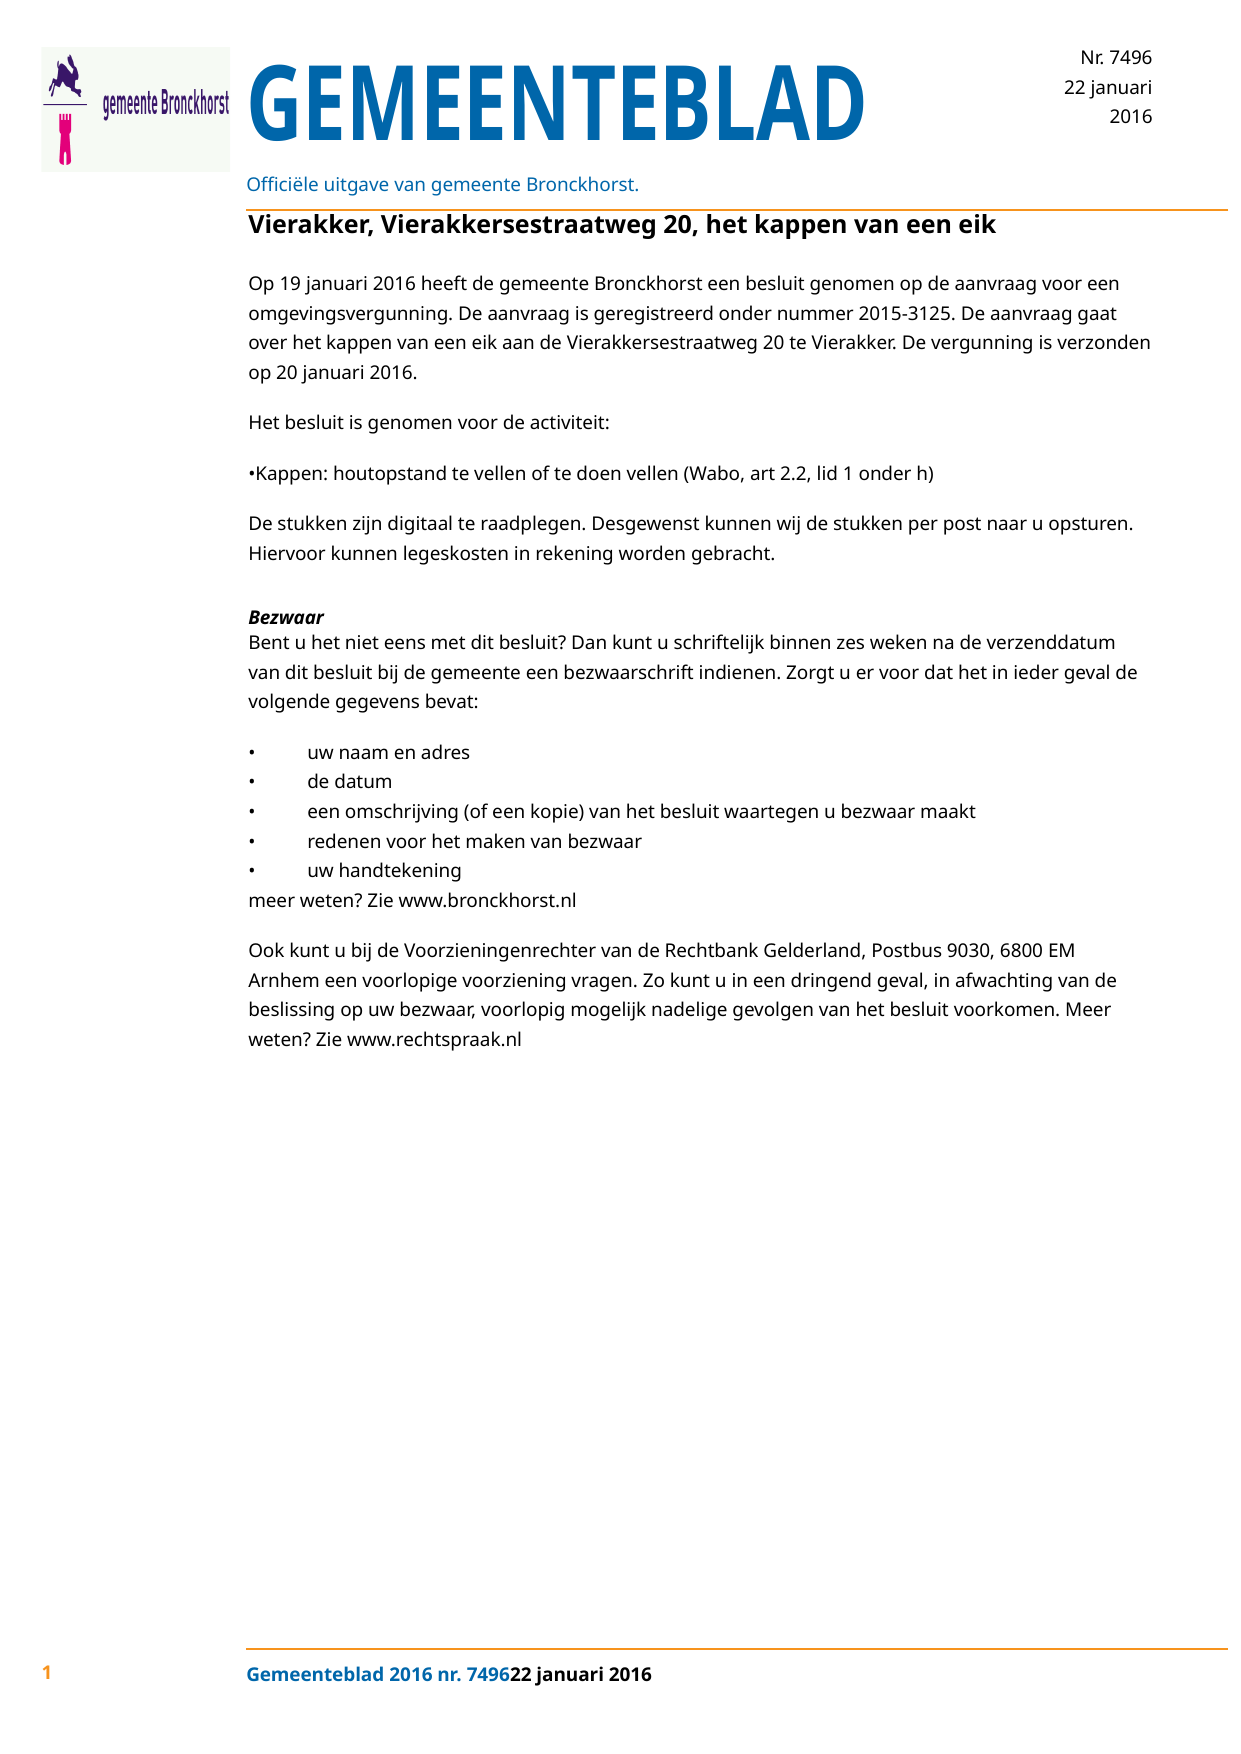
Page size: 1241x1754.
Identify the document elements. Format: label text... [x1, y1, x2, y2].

list de datum [248, 769, 1152, 794]
text Bezwaar [248, 604, 1152, 629]
list uw naam en adres [248, 739, 1152, 765]
text Vierakker, Vierakkersestraatweg 20, het kappen van een eik [248, 211, 1152, 241]
text Ook kunt u bij de Voorzieningenrechter van de Rechtbank Gelderland, Postbus 9030, 6800 EM Arnhem een voorlopige voorziening vragen. Zo kunt u in een dringend geval, in afwachting van de beslissing op uw bezwaar, voorlopig mogelijk nadelige gevolgen van het besluit voorkomen. Meer weten? Zie www.rechtspraak.nl [248, 937, 1152, 1052]
picture [41, 47, 231, 172]
list een omschrijving (of een kopie) van het besluit waartegen u bezwaar maakt [248, 798, 1152, 824]
text Op 19 januari 2016 heeft de gemeente Bronckhorst een besluit genomen op de aanvraag voor een omgevingsvergunning. De aanvraag is geregistreerd onder nummer 2015-3125. De aanvraag gaat over het kappen van een eik aan de Vierakkersestraatweg 20 te Vierakker. De vergunning is verzonden op 20 januari 2016. [248, 270, 1152, 385]
text De stukken zijn digitaal te raadplegen. Desgewenst kunnen wij de stukken per post naar u opsturen. Hiervoor kunnen legeskosten in rekening worden gebracht. [248, 510, 1152, 566]
text Bent u het niet eens met dit besluit? Dan kunt u schriftelijk binnen zes weken na de verzenddatum van dit besluit bij de gemeente een bezwaarschrift indienen. Zorgt u er voor dat het in ieder geval de volgende gegevens bevat: [248, 629, 1152, 714]
text Het besluit is genomen voor de activiteit: [248, 409, 1152, 435]
list uw handtekening [248, 857, 1152, 883]
text •Kappen: houtopstand te vellen of te doen vellen (Wabo, art 2.2, lid 1 onder h) [248, 460, 1152, 486]
text meer weten? Zie www.bronckhorst.nl [248, 887, 1152, 913]
list redenen voor het maken van bezwaar [248, 828, 1152, 854]
